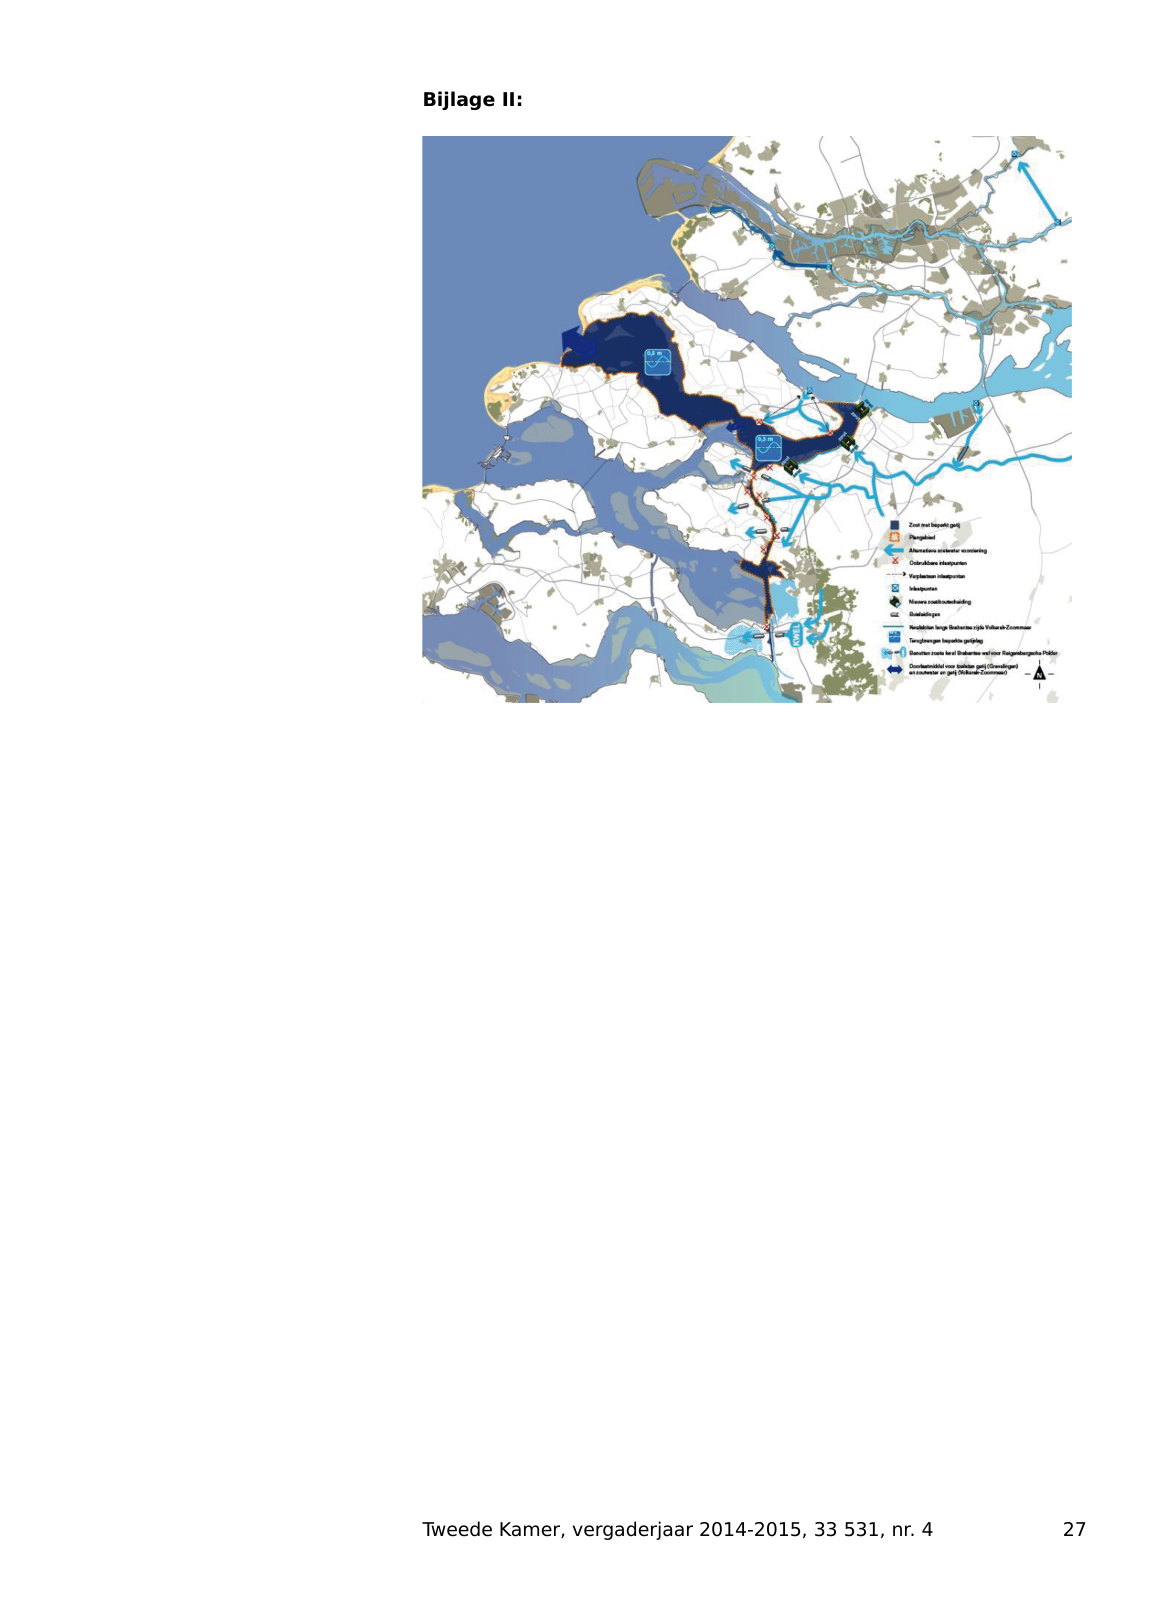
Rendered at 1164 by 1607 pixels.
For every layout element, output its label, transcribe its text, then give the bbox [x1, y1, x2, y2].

picture [422, 136, 1072, 703]
subtitle Bijlage II: [77, 89, 1087, 111]
